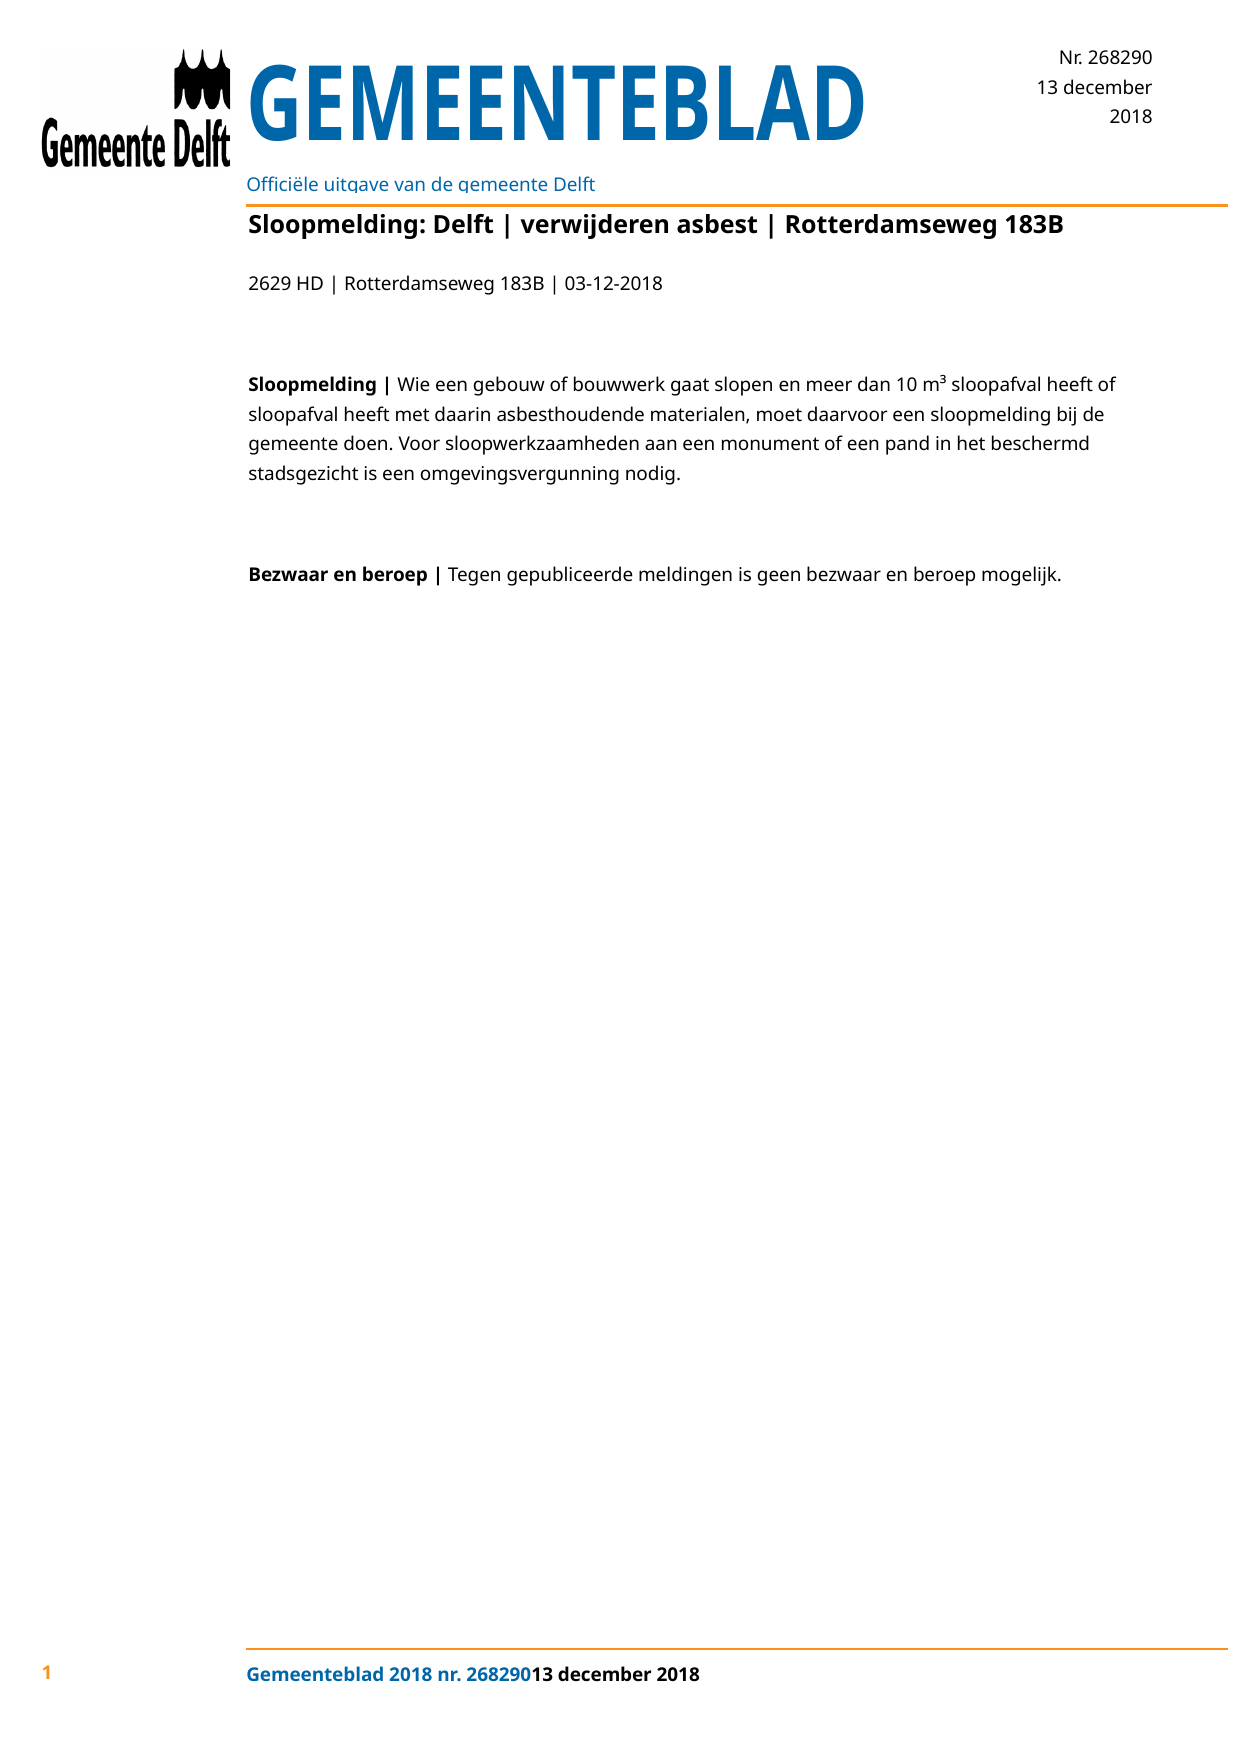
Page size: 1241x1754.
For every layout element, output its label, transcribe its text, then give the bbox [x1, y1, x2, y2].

text Sloopmelding: Delft | verwijderen asbest | Rotterdamseweg 183B [248, 207, 1152, 241]
text 2629 HD | Rotterdamseweg 183B | 03-12-2018 [248, 270, 1152, 296]
text Bezwaar en beroep | Tegen gepubliceerde meldingen is geen bezwaar en beroep mogelijk. [248, 561, 1152, 586]
picture [41, 47, 231, 172]
text Sloopmelding | Wie een gebouw of bouwwerk gaat slopen en meer dan 10 m³ sloopafval heeft of sloopafval heeft met daarin asbesthoudende materialen, moet daarvoor een sloopmelding bij de gemeente doen. Voor sloopwerkzaamheden aan een monument of een pand in het beschermd stadsgezicht is een omgevingsvergunning nodig. [248, 371, 1152, 486]
